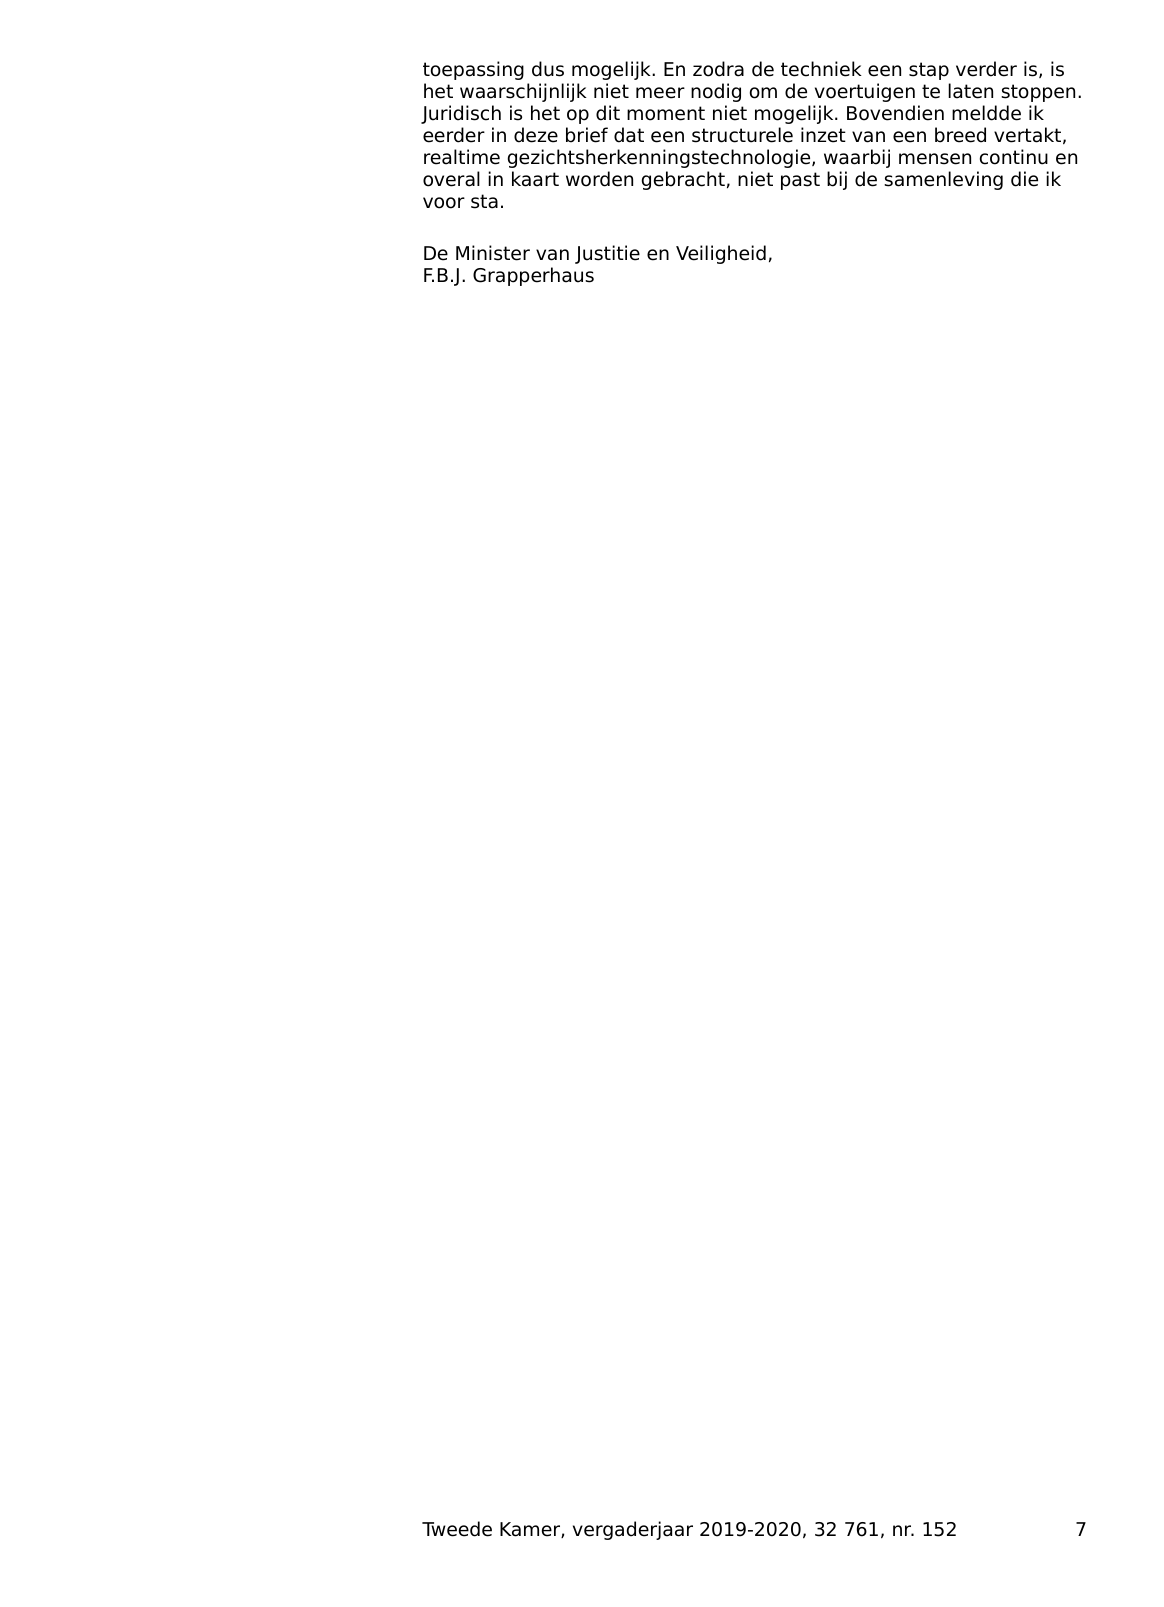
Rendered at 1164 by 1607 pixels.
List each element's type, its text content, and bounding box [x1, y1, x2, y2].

text toepassing dus mogelijk. En zodra de techniek een stap verder is, is het waarschijnlijk niet meer nodig om de voertuigen te laten stoppen. Juridisch is het op dit moment niet mogelijk. Bovendien meldde ik eerder in deze brief dat een structurele inzet van een breed vertakt, realtime gezichtsherkenningstechnologie, waarbij mensen continu en overal in kaart worden gebracht, niet past bij de samenleving die ik voor sta. [422, 59, 1087, 213]
text De Minister van Justitie en Veiligheid, F.B.J. Grapperhaus [422, 243, 1087, 287]
